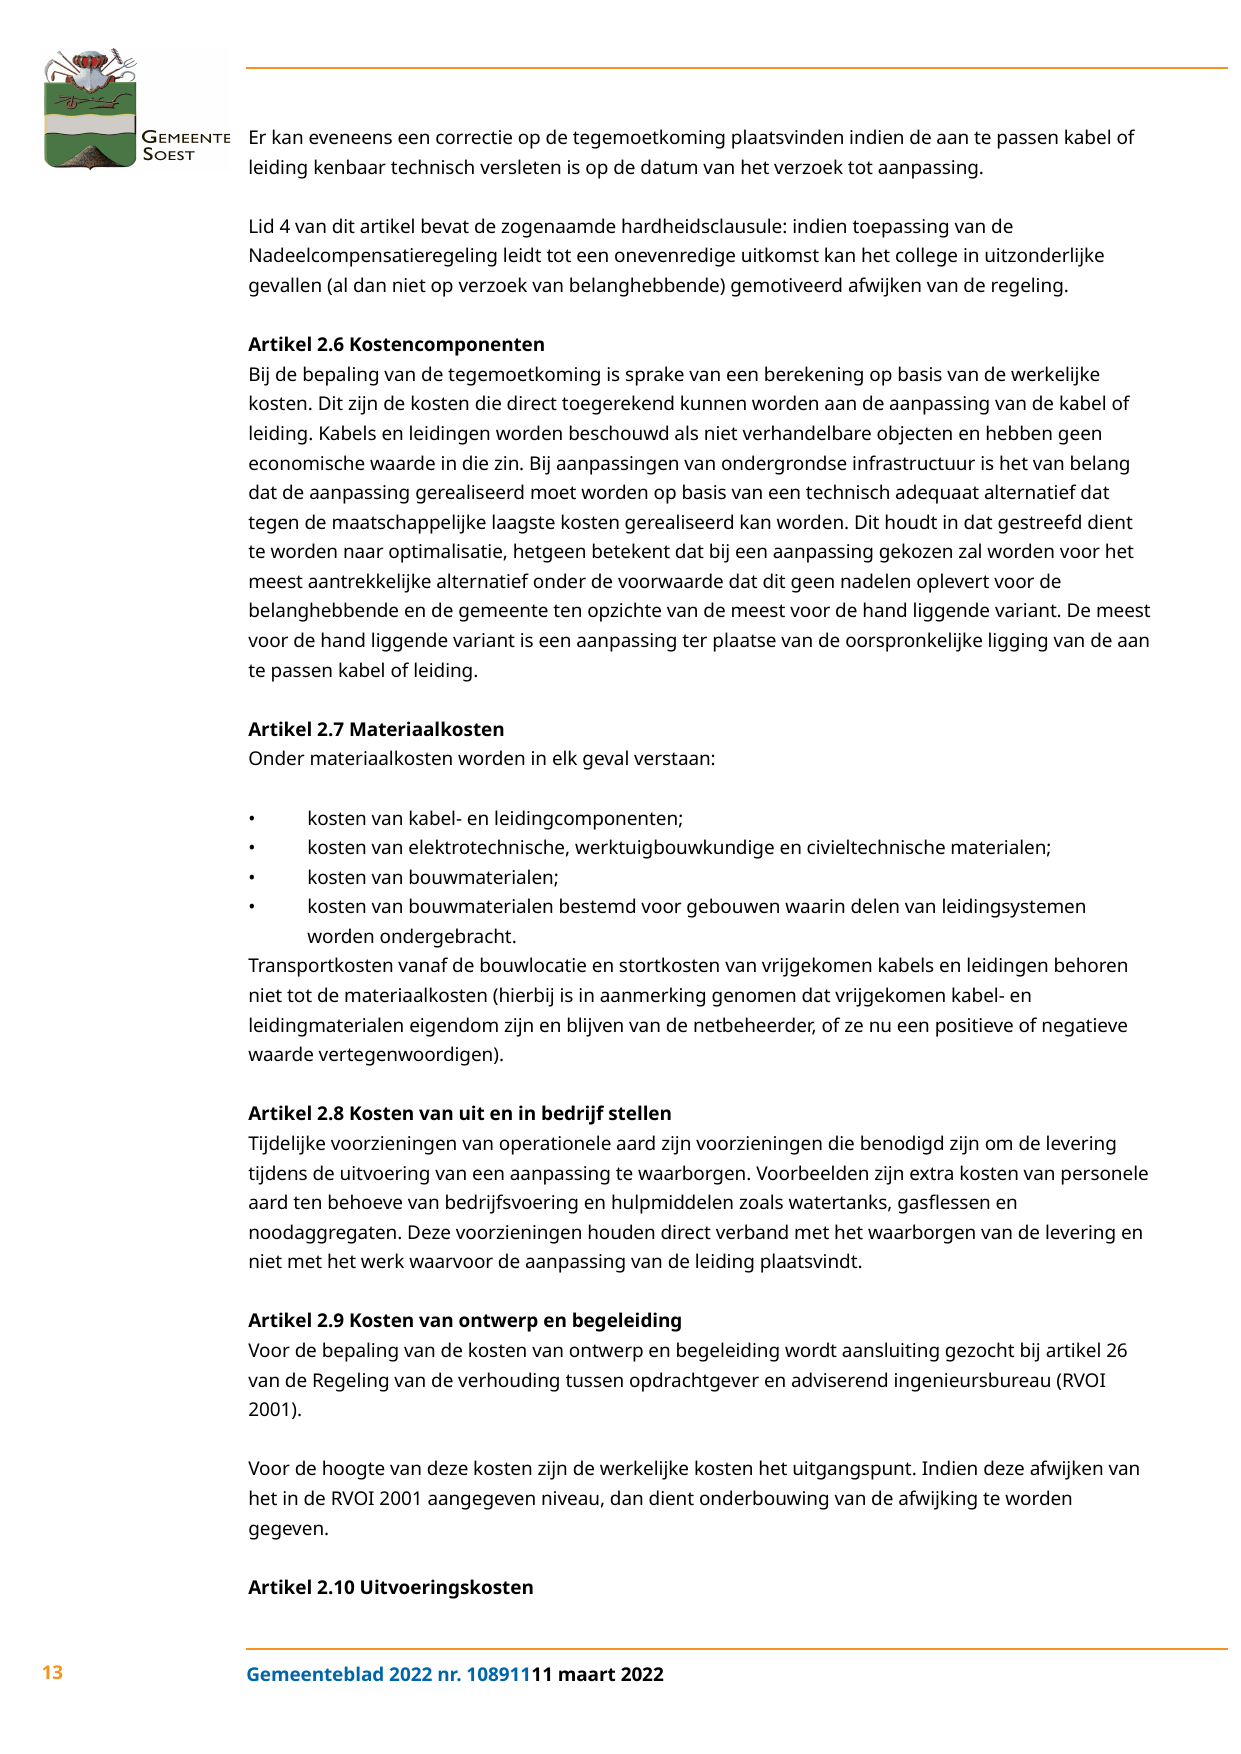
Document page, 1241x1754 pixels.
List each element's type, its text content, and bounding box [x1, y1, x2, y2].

list kosten van bouwmaterialen; [248, 864, 1152, 890]
text Artikel 2.8 Kosten van uit en in bedrijf stellen [248, 1101, 1152, 1126]
text Artikel 2.9 Kosten van ontwerp en begeleiding [248, 1308, 1152, 1333]
text Voor de hoogte van deze kosten zijn de werkelijke kosten het uitgangspunt. Indien deze afwijken van het in de RVOI 2001 aangegeven niveau, dan dient onderbouwing van de afwijking te worden gegeven. [248, 1456, 1152, 1541]
text Transportkosten vanaf de bouwlocatie en stortkosten van vrijgekomen kabels en leidingen behoren niet tot de materiaalkosten (hierbij is in aanmerking genomen dat vrijgekomen kabel- en leidingmaterialen eigendom zijn en blijven van de netbeheerder, of ze nu een positieve of negatieve waarde vertegenwoordigen). [248, 953, 1152, 1067]
text Artikel 2.6 Kostencomponenten [248, 331, 1152, 357]
list kosten van elektrotechnische, werktuigbouwkundige en civieltechnische materialen; [248, 834, 1152, 860]
text Onder materiaalkosten worden in elk geval verstaan: [248, 746, 1152, 771]
text Er kan eveneens een correctie op de tegemoetkoming plaatsvinden indien de aan te passen kabel of leiding kenbaar technisch versleten is op de datum van het verzoek tot aanpassing. [248, 124, 1152, 180]
list kosten van bouwmaterialen bestemd voor gebouwen waarin delen van leidingsystemen worden ondergebracht. [248, 893, 1152, 949]
text Lid 4 van dit artikel bevat de zogenaamde hardheidsclausule: indien toepassing van de Nadeelcompensatieregeling leidt tot een onevenredige uitkomst kan het college in uitzonderlijke gevallen (al dan niet op verzoek van belanghebbende) gemotiveerd afwijken van de regeling. [248, 213, 1152, 298]
text Tijdelijke voorzieningen van operationele aard zijn voorzieningen die benodigd zijn om de levering tijdens de uitvoering van een aanpassing te waarborgen. Voorbeelden zijn extra kosten van personele aard ten behoeve van bedrijfsvoering en hulpmiddelen zoals watertanks, gasflessen en noodaggregaten. Deze voorzieningen houden direct verband met het waarborgen van de levering en niet met het werk waarvoor de aanpassing van de leiding plaatsvindt. [248, 1130, 1152, 1274]
text Artikel 2.10 Uitvoeringskosten [248, 1574, 1152, 1600]
text Voor de bepaling van de kosten van ontwerp en begeleiding wordt aansluiting gezocht bij artikel 26 van de Regeling van de verhouding tussen opdrachtgever en adviserend ingenieursbureau (RVOI 2001). [248, 1337, 1152, 1422]
text Artikel 2.7 Materiaalkosten [248, 716, 1152, 742]
picture [41, 47, 231, 172]
list kosten van kabel- en leidingcomponenten; [248, 805, 1152, 831]
text Bij de bepaling van de tegemoetkoming is sprake van een berekening op basis van de werkelijke kosten. Dit zijn de kosten die direct toegerekend kunnen worden aan de aanpassing van de kabel of leiding. Kabels en leidingen worden beschouwd als niet verhandelbare objecten en hebben geen economische waarde in die zin. Bij aanpassingen van ondergrondse infrastructuur is het van belang dat de aanpassing gerealiseerd moet worden op basis van een technisch adequaat alternatief dat tegen de maatschappelijke laagste kosten gerealiseerd kan worden. Dit houdt in dat gestreefd dient te worden naar optimalisatie, hetgeen betekent dat bij een aanpassing gekozen zal worden voor het meest aantrekkelijke alternatief onder de voorwaarde dat dit geen nadelen oplevert voor de belanghebbende en de gemeente ten opzichte van de meest voor de hand liggende variant. De meest voor de hand liggende variant is een aanpassing ter plaatse van de oorspronkelijke ligging van de aan te passen kabel of leiding. [248, 361, 1152, 683]
